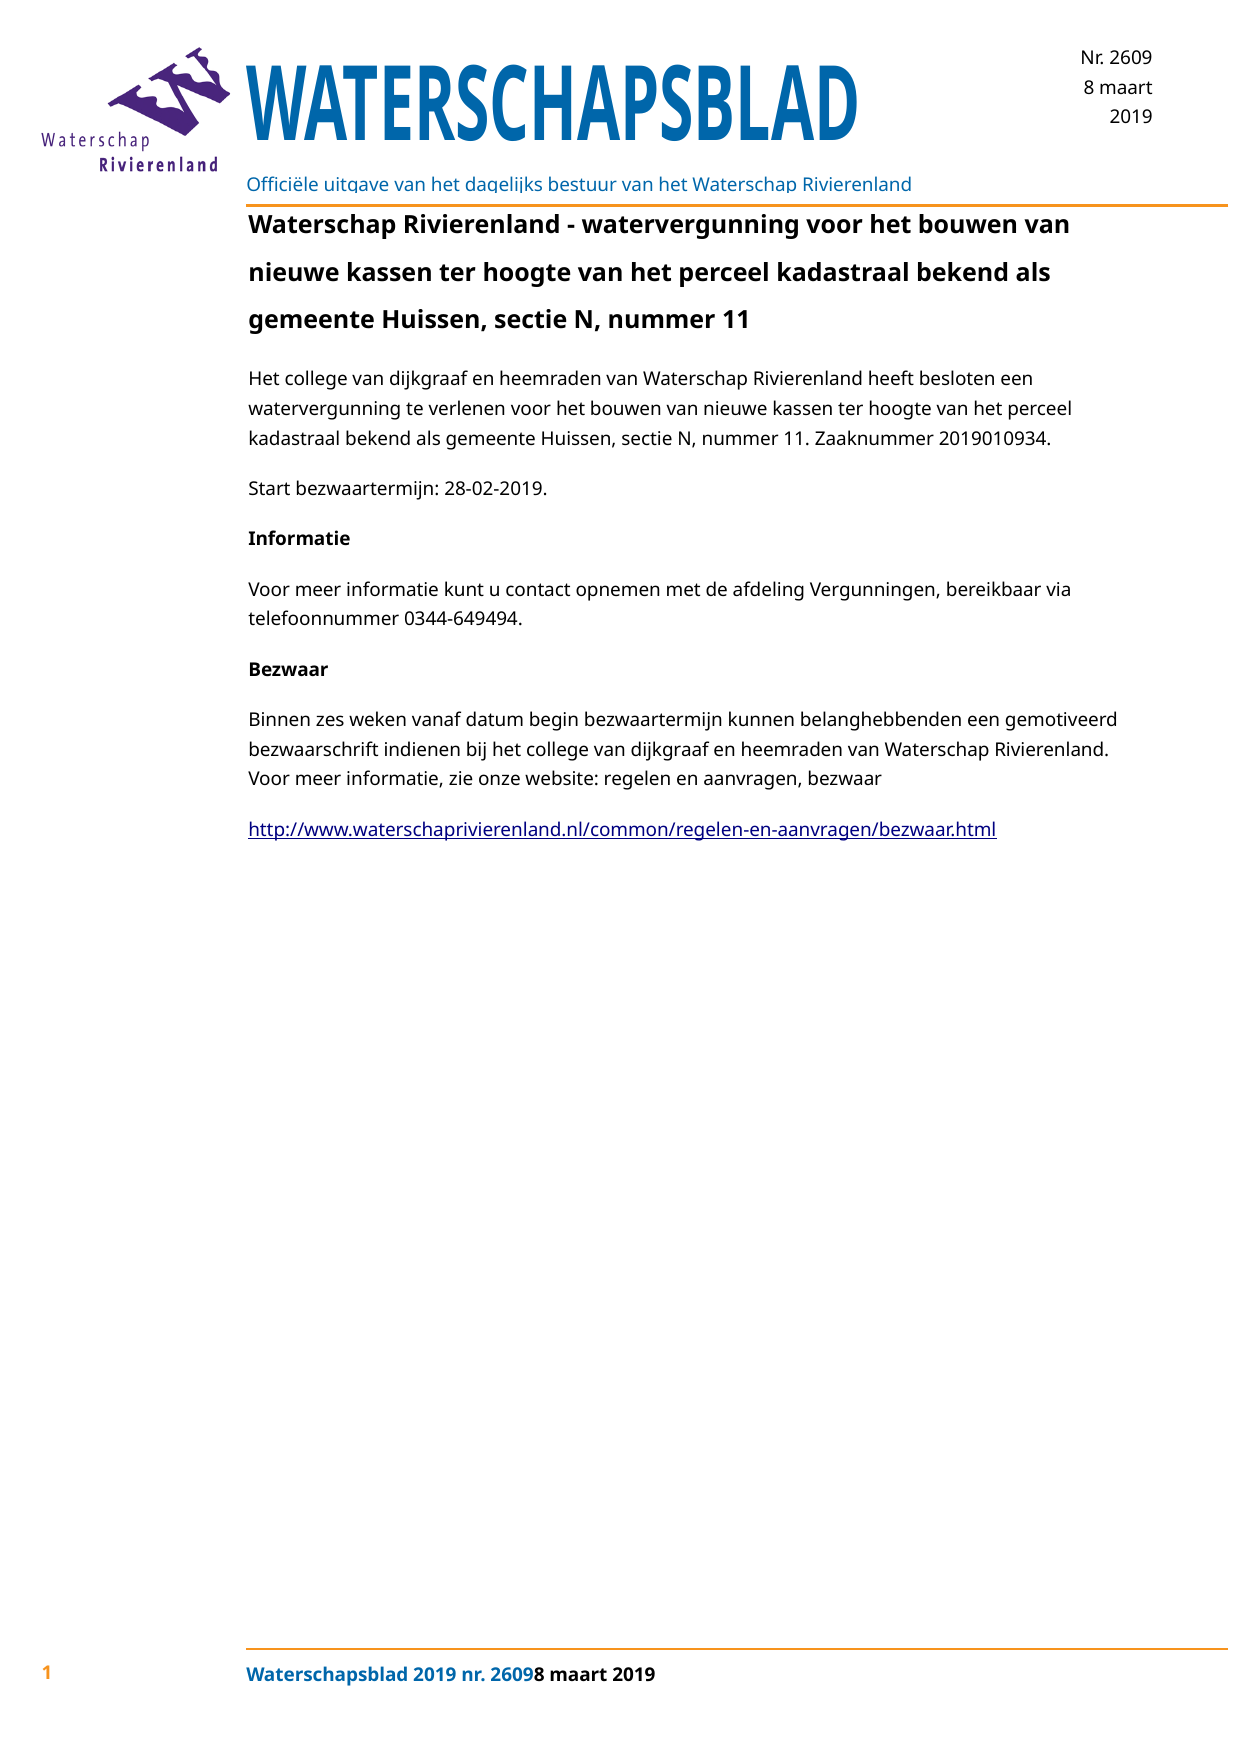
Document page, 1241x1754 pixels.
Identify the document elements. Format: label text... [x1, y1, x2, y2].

text Binnen zes weken vanaf datum begin bezwaartermijn kunnen belanghebbenden een gemotiveerd bezwaarschrift indienen bij het college van dijkgraaf en heemraden van Waterschap Rivierenland. Voor meer informatie, zie onze website: regelen en aanvragen, bezwaar [248, 706, 1152, 791]
picture [41, 47, 231, 172]
text Bezwaar [248, 656, 1152, 682]
text Start bezwaartermijn: 28-02-2019. [248, 475, 1152, 501]
text http://www.waterschaprivierenland.nl/common/regelen-en-aanvragen/bezwaar.html [248, 816, 1152, 842]
text Voor meer informatie kunt u contact opnemen met de afdeling Vergunningen, bereikbaar via telefoonnummer 0344-649494. [248, 576, 1152, 631]
text Informatie [248, 526, 1152, 551]
text Het college van dijkgraaf en heemraden van Waterschap Rivierenland heeft besloten een watervergunning te verlenen voor het bouwen van nieuwe kassen ter hoogte van het perceel kadastraal bekend als gemeente Huissen, sectie N, nummer 11. Zaaknummer 2019010934. [248, 366, 1152, 450]
text Waterschap Rivierenland - watervergunning voor het bouwen van nieuwe kassen ter hoogte van het perceel kadastraal bekend als gemeente Huissen, sectie N, nummer 11 [248, 207, 1152, 336]
